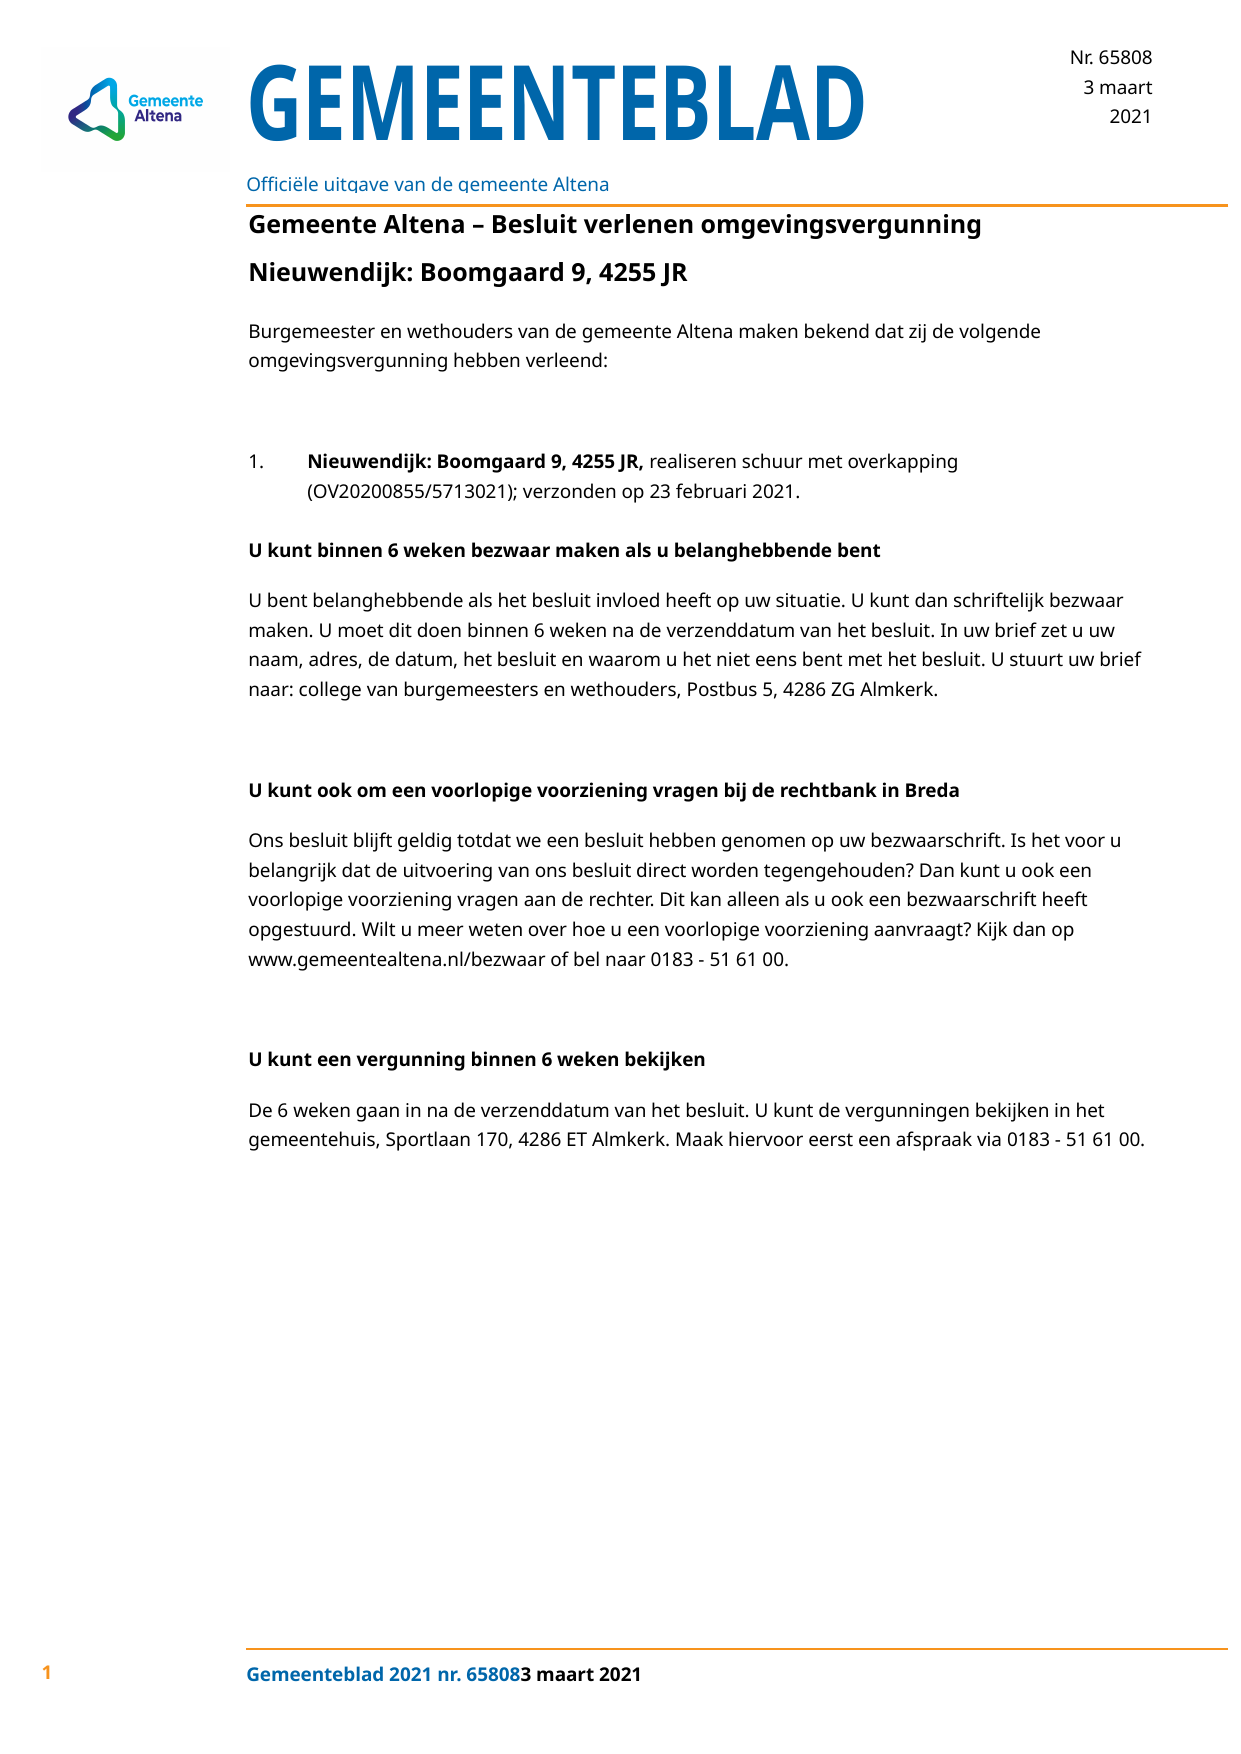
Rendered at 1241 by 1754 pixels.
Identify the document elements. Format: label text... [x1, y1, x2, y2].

picture [41, 47, 231, 172]
list Nieuwendijk: Boomgaard 9, 4255 JR, realiseren schuur met overkapping (OV20200855/5713021); verzonden op 23 februari 2021. [248, 448, 1152, 504]
text Burgemeester en wethouders van de gemeente Altena maken bekend dat zij de volgende omgevingsvergunning hebben verleend: [248, 318, 1152, 373]
text Ons besluit blijft geldig totdat we een besluit hebben genomen op uw bezwaarschrift. Is het voor u belangrijk dat de uitvoering van ons besluit direct worden tegengehouden? Dan kunt u ook een voorlopige voorziening vragen aan de rechter. Dit kan alleen als u ook een bezwaarschrift heeft opgestuurd. Wilt u meer weten over hoe u een voorlopige voorziening aanvraagt? Kijk dan op www.gemeentealtena.nl/bezwaar of bel naar 0183 - 51 61 00. [248, 827, 1152, 972]
text Gemeente Altena – Besluit verlenen omgevingsvergunning Nieuwendijk: Boomgaard 9, 4255 JR [248, 207, 1152, 288]
text U bent belanghebbende als het besluit invloed heeft op uw situatie. U kunt dan schriftelijk bezwaar maken. U moet dit doen binnen 6 weken na de verzenddatum van het besluit. In uw brief zet u uw naam, adres, de datum, het besluit en waarom u het niet eens bent met het besluit. U stuurt uw brief naar: college van burgemeesters en wethouders, Postbus 5, 4286 ZG Almkerk. [248, 587, 1152, 702]
text U kunt binnen 6 weken bezwaar maken als u belanghebbende bent [248, 537, 1152, 563]
text U kunt ook om een voorlopige voorziening vragen bij de rechtbank in Breda [248, 777, 1152, 803]
text De 6 weken gaan in na de verzenddatum van het besluit. U kunt de vergunningen bekijken in het gemeentehuis, Sportlaan 170, 4286 ET Almkerk. Maak hiervoor eerst een afspraak via 0183 - 51 61 00. [248, 1097, 1152, 1152]
text U kunt een vergunning binnen 6 weken bekijken [248, 1047, 1152, 1072]
